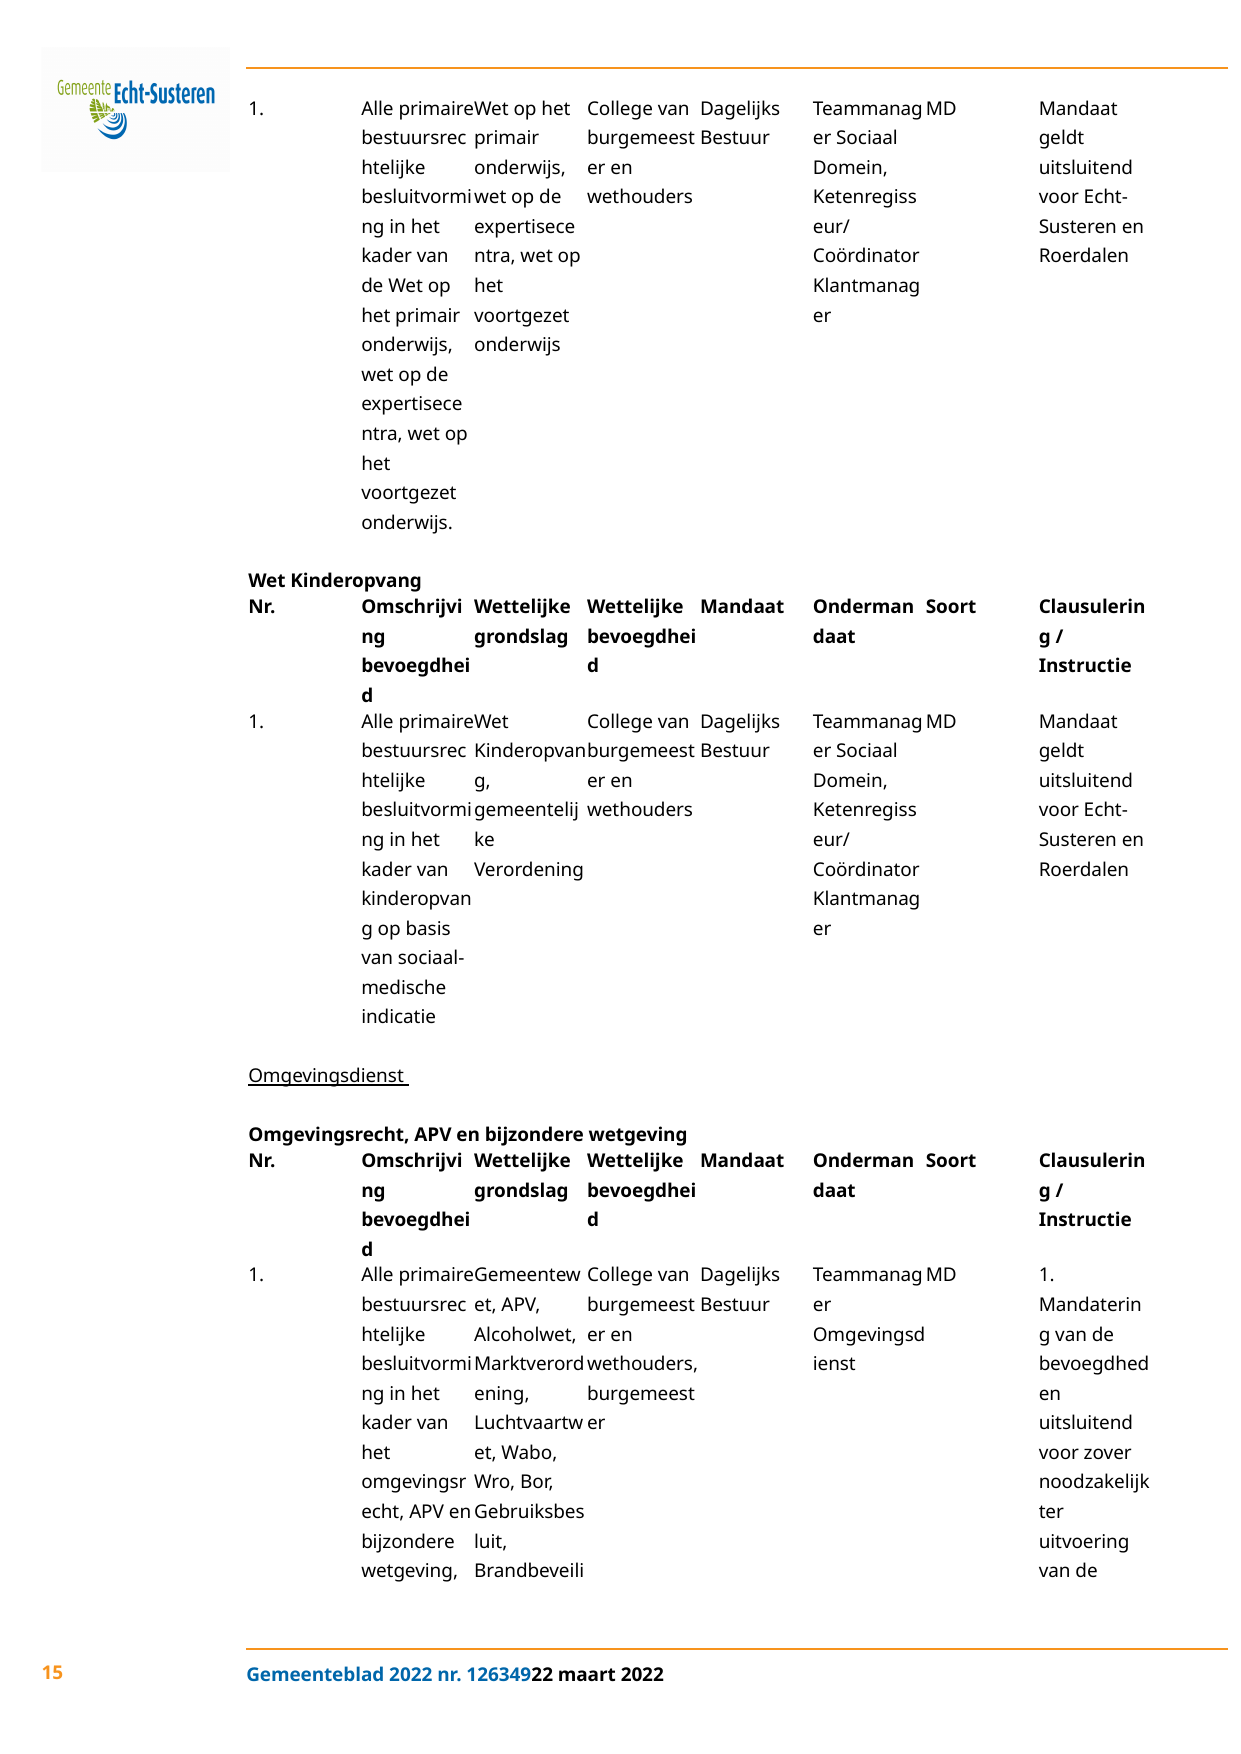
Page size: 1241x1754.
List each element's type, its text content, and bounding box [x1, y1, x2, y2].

table_cell Mandaat [700, 1147, 813, 1262]
table_header Omgevingsrecht, APV en bijzondere wetgeving [248, 1121, 1152, 1147]
table_cell Omschrijving bevoegdheid [361, 593, 474, 708]
table_cell MD [926, 1262, 1038, 1583]
table_cell Dagelijks Bestuur [700, 708, 813, 1029]
table_cell Mandaat geldt uitsluitend voor Echt-Susteren en Roerdalen [1039, 708, 1152, 1029]
table_cell 1. Mandatering van de bevoegdheden uitsluitend voor zover noodzakelijk ter uitvoering van de [1039, 1262, 1152, 1583]
table_cell Wet op het primair onderwijs, wet op de expertisecentra, wet op het voortgezet onderwijs [474, 95, 587, 535]
table_cell Clausulering / Instructie [1039, 1147, 1152, 1262]
table_header Wet Kinderopvang [248, 568, 1152, 593]
table_cell Wettelijke bevoegdheid [587, 593, 700, 708]
table_cell Dagelijks Bestuur [700, 95, 813, 535]
table_cell Nr. [248, 593, 361, 708]
table_cell Alle primaire bestuursrechtelijke besluitvorming in het kader van het omgevingsrecht, APV en bijzondere wetgeving, [361, 1262, 474, 1583]
table_cell Wet Kinderopvang, gemeentelijke Verordening [474, 708, 587, 1029]
table_cell Ondermandaat [813, 593, 926, 708]
table_cell Alle primaire bestuursrechtelijke besluitvorming in het kader van kinderopvang op basis van sociaal-medische indicatie [361, 708, 474, 1029]
table_cell Wettelijke grondslag [474, 1147, 587, 1262]
table_cell Wettelijke bevoegdheid [587, 1147, 700, 1262]
text Omgevingsdienst [248, 1062, 1152, 1088]
table_cell Dagelijks Bestuur [700, 1262, 813, 1583]
table_cell Soort [926, 593, 1038, 708]
table_cell Teammanager Sociaal Domein, Ketenregisseur/ Coördinator Klantmanager [813, 708, 926, 1029]
table_cell Mandaat geldt uitsluitend voor Echt-Susteren en Roerdalen [1039, 95, 1152, 535]
picture [41, 47, 231, 172]
table_cell Soort [926, 1147, 1038, 1262]
table_cell Omschrijving bevoegdheid [361, 1147, 474, 1262]
table_cell 1. [248, 1262, 361, 1583]
table_cell College van burgemeester en wethouders, burgemeester [587, 1262, 700, 1583]
table_cell Wettelijke grondslag [474, 593, 587, 708]
table_cell Teammanager Omgevingsdienst [813, 1262, 926, 1583]
table_cell Nr. [248, 1147, 361, 1262]
table_cell College van burgemeester en wethouders [587, 708, 700, 1029]
table_cell Clausulering / Instructie [1039, 593, 1152, 708]
table_cell MD [926, 95, 1038, 535]
table_cell College van burgemeester en wethouders [587, 95, 700, 535]
table_cell Teammanager Sociaal Domein, Ketenregisseur/ Coördinator Klantmanager [813, 95, 926, 535]
table_cell 1. [248, 708, 361, 1029]
table_cell Gemeentewet, APV, Alcoholwet, Marktverordening, Luchtvaartwet, Wabo, Wro, Bor, Gebruiksbesluit, Brandbeveili [474, 1262, 587, 1583]
table_cell Alle primaire bestuursrechtelijke besluitvorming in het kader van de Wet op het primair onderwijs, wet op de expertisecentra, wet op het voortgezet onderwijs. [361, 95, 474, 535]
table_cell Ondermandaat [813, 1147, 926, 1262]
table_cell 1. [248, 95, 361, 535]
table_cell MD [926, 708, 1038, 1029]
table_cell Mandaat [700, 593, 813, 708]
